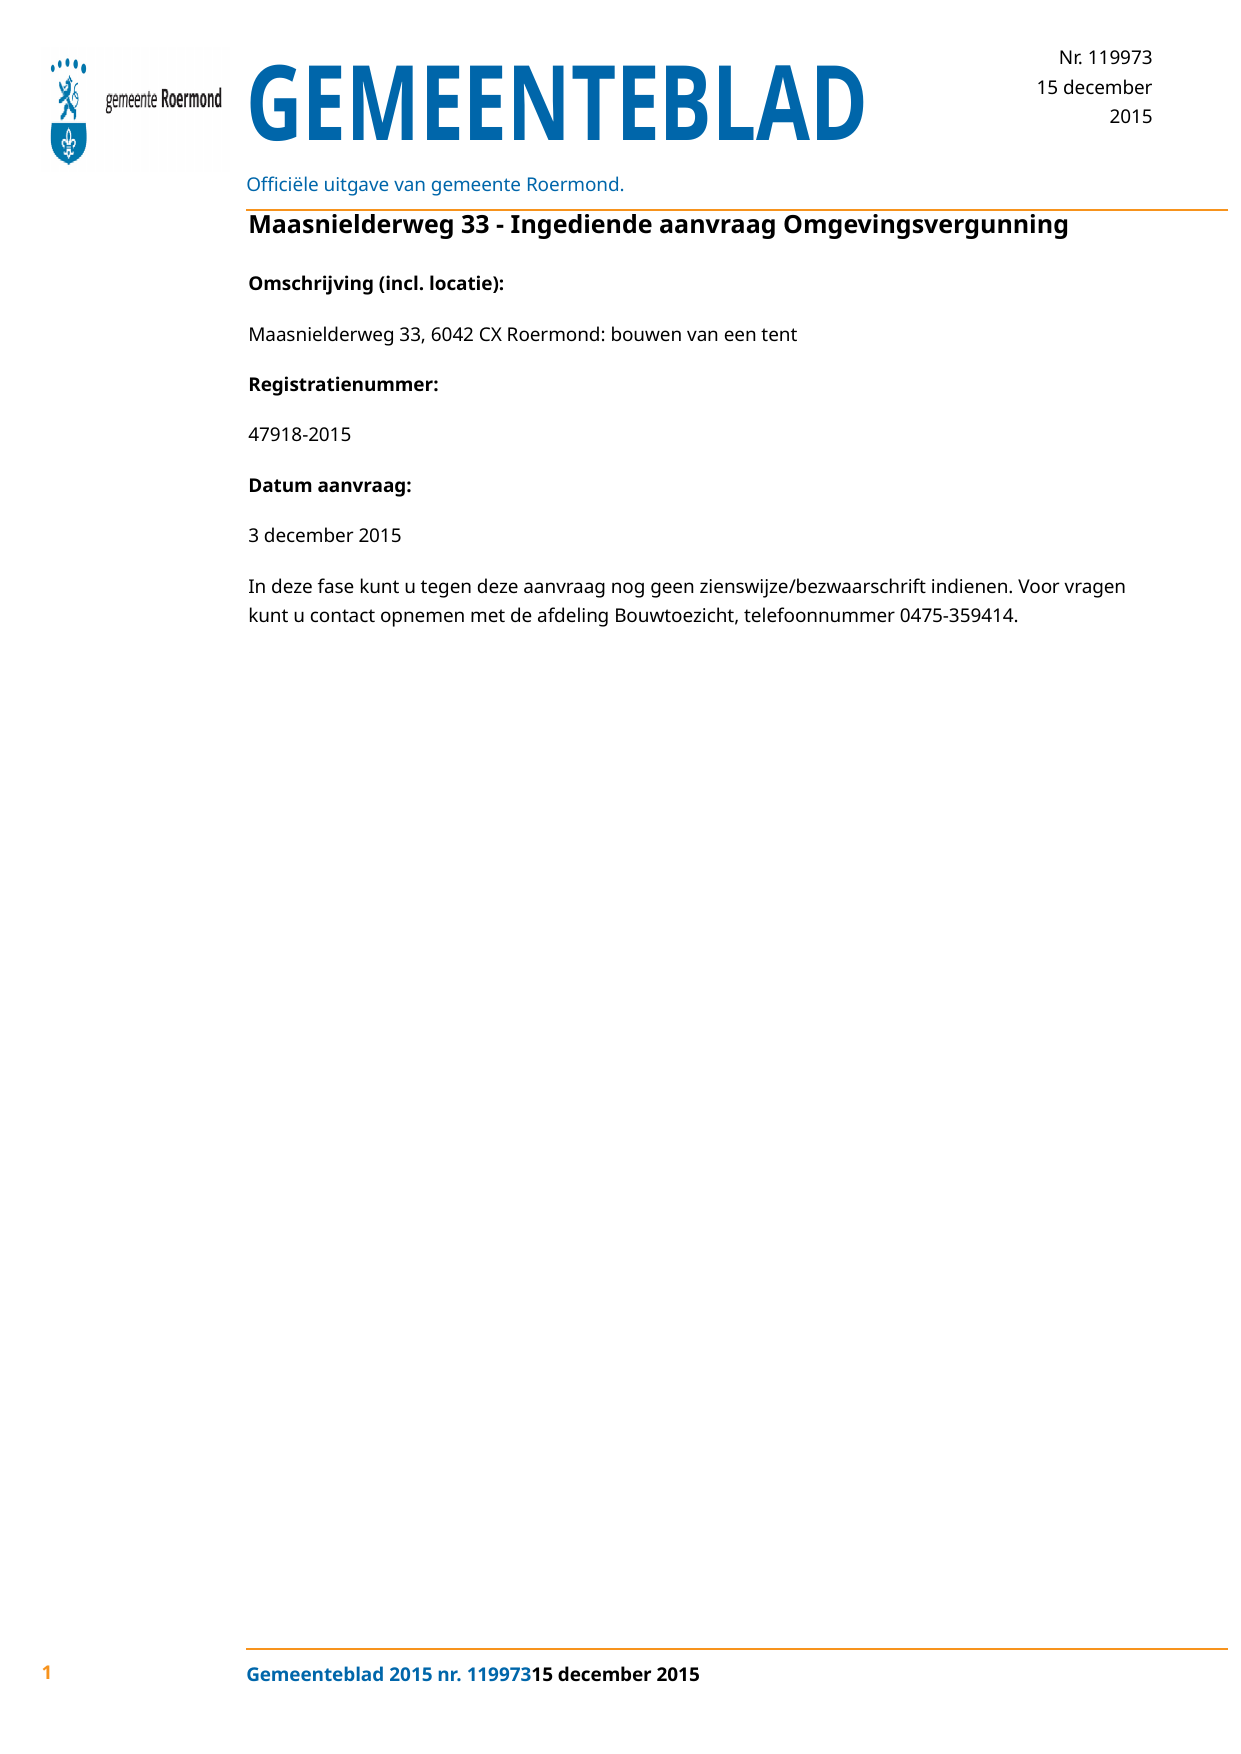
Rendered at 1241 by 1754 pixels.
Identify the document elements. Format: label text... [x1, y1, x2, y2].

text Omschrijving (incl. locatie): [248, 270, 1152, 296]
text Maasnielderweg 33 - Ingediende aanvraag Omgevingsvergunning [248, 211, 1152, 241]
text In deze fase kunt u tegen deze aanvraag nog geen zienswijze/bezwaarschrift indienen. Voor vragen kunt u contact opnemen met de afdeling Bouwtoezicht, telefoonnummer 0475-359414. [248, 573, 1152, 628]
picture [41, 47, 231, 172]
text 3 december 2015 [248, 522, 1152, 548]
text Maasnielderweg 33, 6042 CX Roermond: bouwen van een tent [248, 321, 1152, 346]
text 47918-2015 [248, 422, 1152, 447]
text Registratienummer: [248, 371, 1152, 397]
text Datum aanvraag: [248, 472, 1152, 498]
